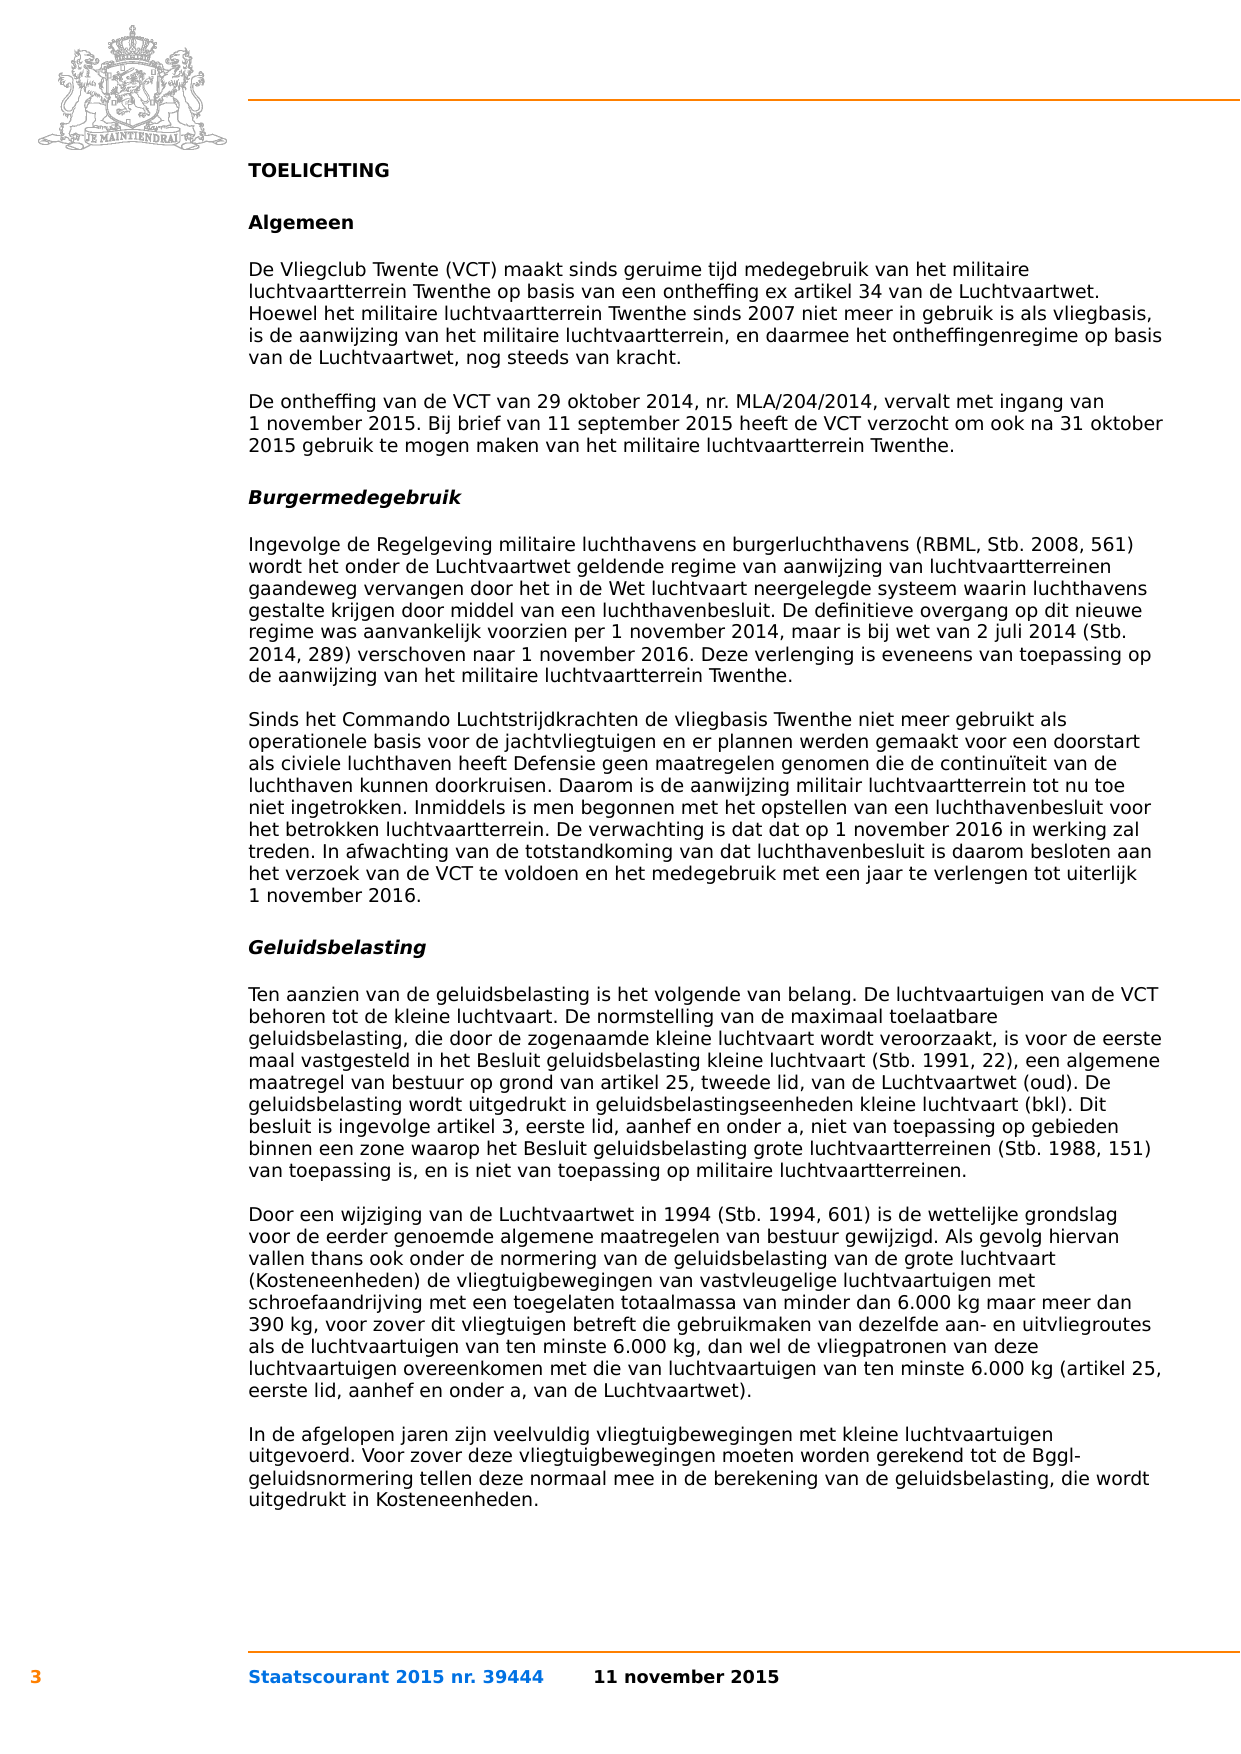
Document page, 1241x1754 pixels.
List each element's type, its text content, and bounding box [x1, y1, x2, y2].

text Ingevolge de Regelgeving militaire luchthavens en burgerluchthavens (RBML, Stb. 2008, 561) wordt het onder de Luchtvaartwet geldende regime van aanwijzing van luchtvaartterreinen gaandeweg vervangen door het in de Wet luchtvaart neergelegde systeem waarin luchthavens gestalte krijgen door middel van een luchthavenbesluit. De definitieve overgang op dit nieuwe regime was aanvankelijk voorzien per 1 november 2014, maar is bij wet van 2 juli 2014 (Stb. 2014, 289) verschoven naar 1 november 2016. Deze verlenging is eveneens van toepassing op de aanwijzing van het militaire luchtvaartterrein Twenthe. [248, 533, 1163, 687]
text De Vliegclub Twente (VCT) maakt sinds geruime tijd medegebruik van het militaire luchtvaartterrein Twenthe op basis van een ontheffing ex artikel 34 van de Luchtvaartwet. Hoewel het militaire luchtvaartterrein Twenthe sinds 2007 niet meer in gebruik is als vliegbasis, is de aanwijzing van het militaire luchtvaartterrein, en daarmee het ontheffingenregime op basis van de Luchtvaartwet, nog steeds van kracht. [248, 259, 1163, 369]
text Sinds het Commando Luchtstrijdkrachten de vliegbasis Twenthe niet meer gebruikt als operationele basis voor de jachtvliegtuigen en er plannen werden gemaakt voor een doorstart als civiele luchthaven heeft Defensie geen maatregelen genomen die de continuïteit van de luchthaven kunnen doorkruisen. Daarom is de aanwijzing militair luchtvaartterrein tot nu toe niet ingetrokken. Inmiddels is men begonnen met het opstellen van een luchthavenbesluit voor het betrokken luchtvaartterrein. De verwachting is dat dat op 1 november 2016 in werking zal treden. In afwachting van de totstandkoming van dat luchthavenbesluit is daarom besloten aan het verzoek van de VCT te voldoen en het medegebruik met een jaar te verlengen tot uiterlijk 1 november 2016. [248, 709, 1163, 907]
text Ten aanzien van de geluidsbelasting is het volgende van belang. De luchtvaartuigen van de VCT behoren tot de kleine luchtvaart. De normstelling van de maximaal toelaatbare geluidsbelasting, die door de zogenaamde kleine luchtvaart wordt veroorzaakt, is voor de eerste maal vastgesteld in het Besluit geluidsbelasting kleine luchtvaart (Stb. 1991, 22), een algemene maatregel van bestuur op grond van artikel 25, tweede lid, van de Luchtvaartwet (oud). De geluidsbelasting wordt uitgedrukt in geluidsbelastingseenheden kleine luchtvaart (bkl). Dit besluit is ingevolge artikel 3, eerste lid, aanhef en onder a, niet van toepassing op gebieden binnen een zone waarop het Besluit geluidsbelasting grote luchtvaartterreinen (Stb. 1988, 151) van toepassing is, en is niet van toepassing op militaire luchtvaartterreinen. [248, 984, 1163, 1182]
text Door een wijziging van de Luchtvaartwet in 1994 (Stb. 1994, 601) is de wettelijke grondslag voor de eerder genoemde algemene maatregelen van bestuur gewijzigd. Als gevolg hiervan vallen thans ook onder de normering van de geluidsbelasting van de grote luchtvaart (Kosteneenheden) de vliegtuigbewegingen van vastvleugelige luchtvaartuigen met schroefaandrijving met een toegelaten totaalmassa van minder dan 6.000 kg maar meer dan 390 kg, voor zover dit vliegtuigen betreft die gebruikmaken van dezelfde aan- en uitvliegroutes als de luchtvaartuigen van ten minste 6.000 kg, dan wel de vliegpatronen van deze luchtvaartuigen overeenkomen met die van luchtvaartuigen van ten minste 6.000 kg (artikel 25, eerste lid, aanhef en onder a, van de Luchtvaartwet). [248, 1204, 1163, 1402]
subtitle Burgermedegebruik [248, 487, 1163, 508]
subtitle Algemeen [248, 212, 1163, 234]
picture [38, 25, 227, 150]
text In de afgelopen jaren zijn veelvuldig vliegtuigbewegingen met kleine luchtvaartuigen uitgevoerd. Voor zover deze vliegtuigbewegingen moeten worden gerekend tot de Bggl-geluidsnormering tellen deze normaal mee in de berekening van de geluidsbelasting, die wordt uitgedrukt in Kosteneenheden. [248, 1423, 1163, 1511]
subtitle Geluidsbelasting [248, 937, 1163, 959]
subtitle TOELICHTING [248, 160, 1163, 182]
text De ontheffing van de VCT van 29 oktober 2014, nr. MLA/204/2014, vervalt met ingang van 1 november 2015. Bij brief van 11 september 2015 heeft de VCT verzocht om ook na 31 oktober 2015 gebruik te mogen maken van het militaire luchtvaartterrein Twenthe. [248, 391, 1163, 457]
